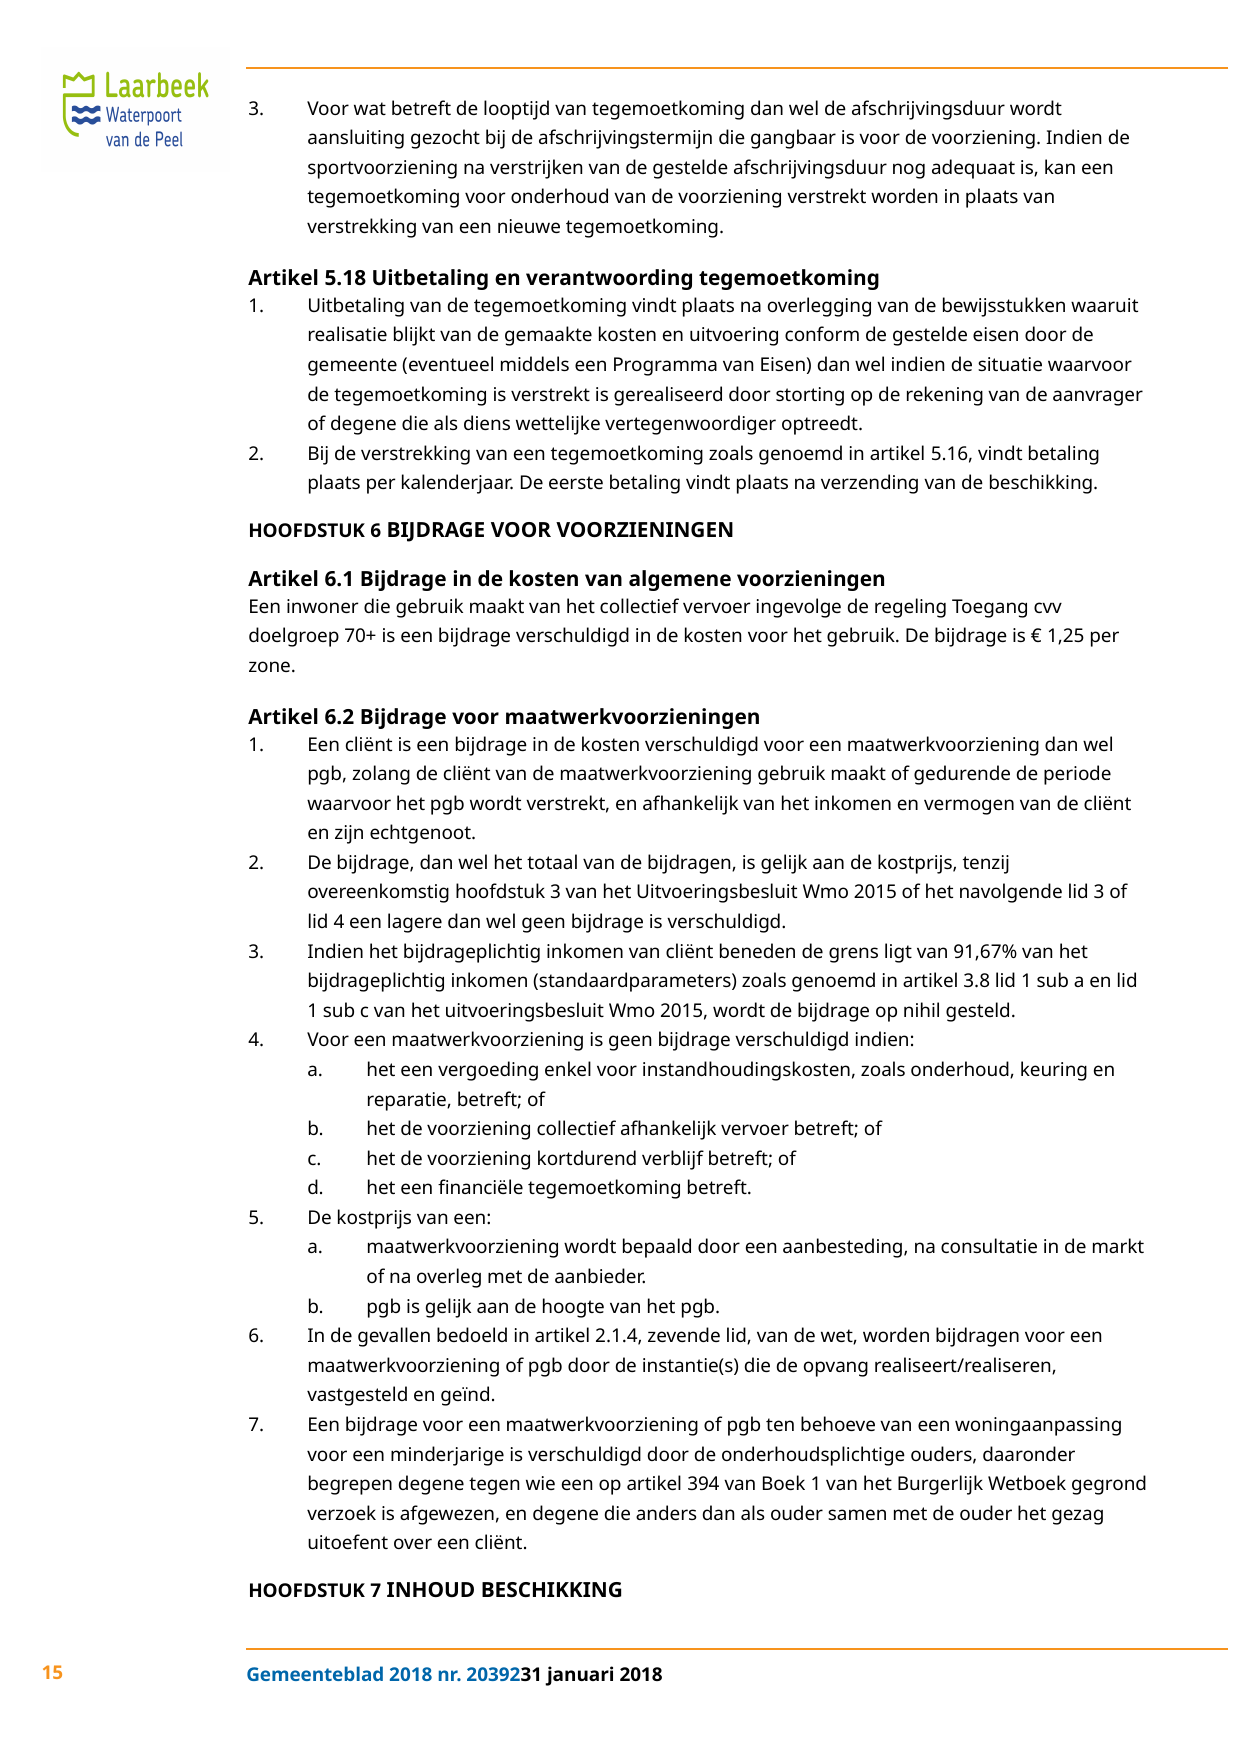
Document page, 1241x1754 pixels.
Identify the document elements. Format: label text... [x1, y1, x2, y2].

list De bijdrage, dan wel het totaal van de bijdragen, is gelijk aan de kostprijs, tenzij overeenkomstig hoofdstuk 3 van het Uitvoeringsbesluit Wmo 2015 of het navolgende lid 3 of lid 4 een lagere dan wel geen bijdrage is verschuldigd. [248, 849, 1152, 934]
list Indien het bijdrageplichtig inkomen van cliënt beneden de grens ligt van 91,67% van het bijdrageplichtig inkomen (standaardparameters) zoals genoemd in artikel 3.8 lid 1 sub a en lid 1 sub c van het uitvoeringsbesluit Wmo 2015, wordt de bijdrage op nihil gesteld. [248, 938, 1152, 1023]
picture [41, 47, 231, 172]
text HOOFDSTUK 7 INHOUD BESCHIKKING [248, 1575, 1152, 1604]
text Artikel 5.18 Uitbetaling en verantwoording tegemoetkoming [248, 263, 1152, 292]
list In de gevallen bedoeld in artikel 2.1.4, zevende lid, van de wet, worden bijdragen voor een maatwerkvoorziening of pgb door de instantie(s) die de opvang realiseert/realiseren, vastgesteld en geïnd. [248, 1322, 1152, 1407]
text Artikel 6.2 Bijdrage voor maatwerkvoorzieningen [248, 702, 1152, 731]
list het de voorziening kortdurend verblijf betreft; of [307, 1145, 1152, 1171]
list Uitbetaling van de tegemoetkoming vindt plaats na overlegging van de bewijsstukken waaruit realisatie blijkt van de gemaakte kosten en uitvoering conform de gestelde eisen door de gemeente (eventueel middels een Programma van Eisen) dan wel indien de situatie waarvoor de tegemoetkoming is verstrekt is gerealiseerd door storting op de rekening van de aanvrager of degene die als diens wettelijke vertegenwoordiger optreedt. [248, 292, 1152, 436]
list het een financiële tegemoetkoming betreft. [307, 1174, 1152, 1200]
list De kostprijs van een: [248, 1204, 1152, 1230]
list Bij de verstrekking van een tegemoetkoming zoals genoemd in artikel 5.16, vindt betaling plaats per kalenderjaar. De eerste betaling vindt plaats na verzending van de beschikking. [248, 440, 1152, 495]
list Voor wat betreft de looptijd van tegemoetkoming dan wel de afschrijvingsduur wordt aansluiting gezocht bij de afschrijvingstermijn die gangbaar is voor de voorziening. Indien de sportvoorziening na verstrijken van de gestelde afschrijvingsduur nog adequaat is, kan een tegemoetkoming voor onderhoud van de voorziening verstrekt worden in plaats van verstrekking van een nieuwe tegemoetkoming. [248, 95, 1152, 239]
text Artikel 6.1 Bijdrage in de kosten van algemene voorzieningen [248, 564, 1152, 593]
text Een inwoner die gebruik maakt van het collectief vervoer ingevolge de regeling Toegang cvv doelgroep 70+ is een bijdrage verschuldigd in de kosten voor het gebruik. De bijdrage is € 1,25 per zone. [248, 593, 1152, 678]
list het een vergoeding enkel voor instandhoudingskosten, zoals onderhoud, keuring en reparatie, betreft; of [307, 1056, 1152, 1112]
list Een bijdrage voor een maatwerkvoorziening of pgb ten behoeve van een woningaanpassing voor een minderjarige is verschuldigd door de onderhoudsplichtige ouders, daaronder begrepen degene tegen wie een op artikel 394 van Boek 1 van het Burgerlijk Wetboek gegrond verzoek is afgewezen, en degene die anders dan als ouder samen met de ouder het gezag uitoefent over een cliënt. [248, 1411, 1152, 1555]
list pgb is gelijk aan de hoogte van het pgb. [307, 1293, 1152, 1319]
text HOOFDSTUK 6 BIJDRAGE VOOR VOORZIENINGEN [248, 515, 1152, 543]
list Een cliënt is een bijdrage in de kosten verschuldigd voor een maatwerkvoorziening dan wel pgb, zolang de cliënt van de maatwerkvoorziening gebruik maakt of gedurende de periode waarvoor het pgb wordt verstrekt, en afhankelijk van het inkomen en vermogen van de cliënt en zijn echtgenoot. [248, 731, 1152, 845]
list maatwerkvoorziening wordt bepaald door een aanbesteding, na consultatie in de markt of na overleg met de aanbieder. [307, 1234, 1152, 1289]
list Voor een maatwerkvoorziening is geen bijdrage verschuldigd indien: [248, 1027, 1152, 1052]
list het de voorziening collectief afhankelijk vervoer betreft; of [307, 1115, 1152, 1141]
